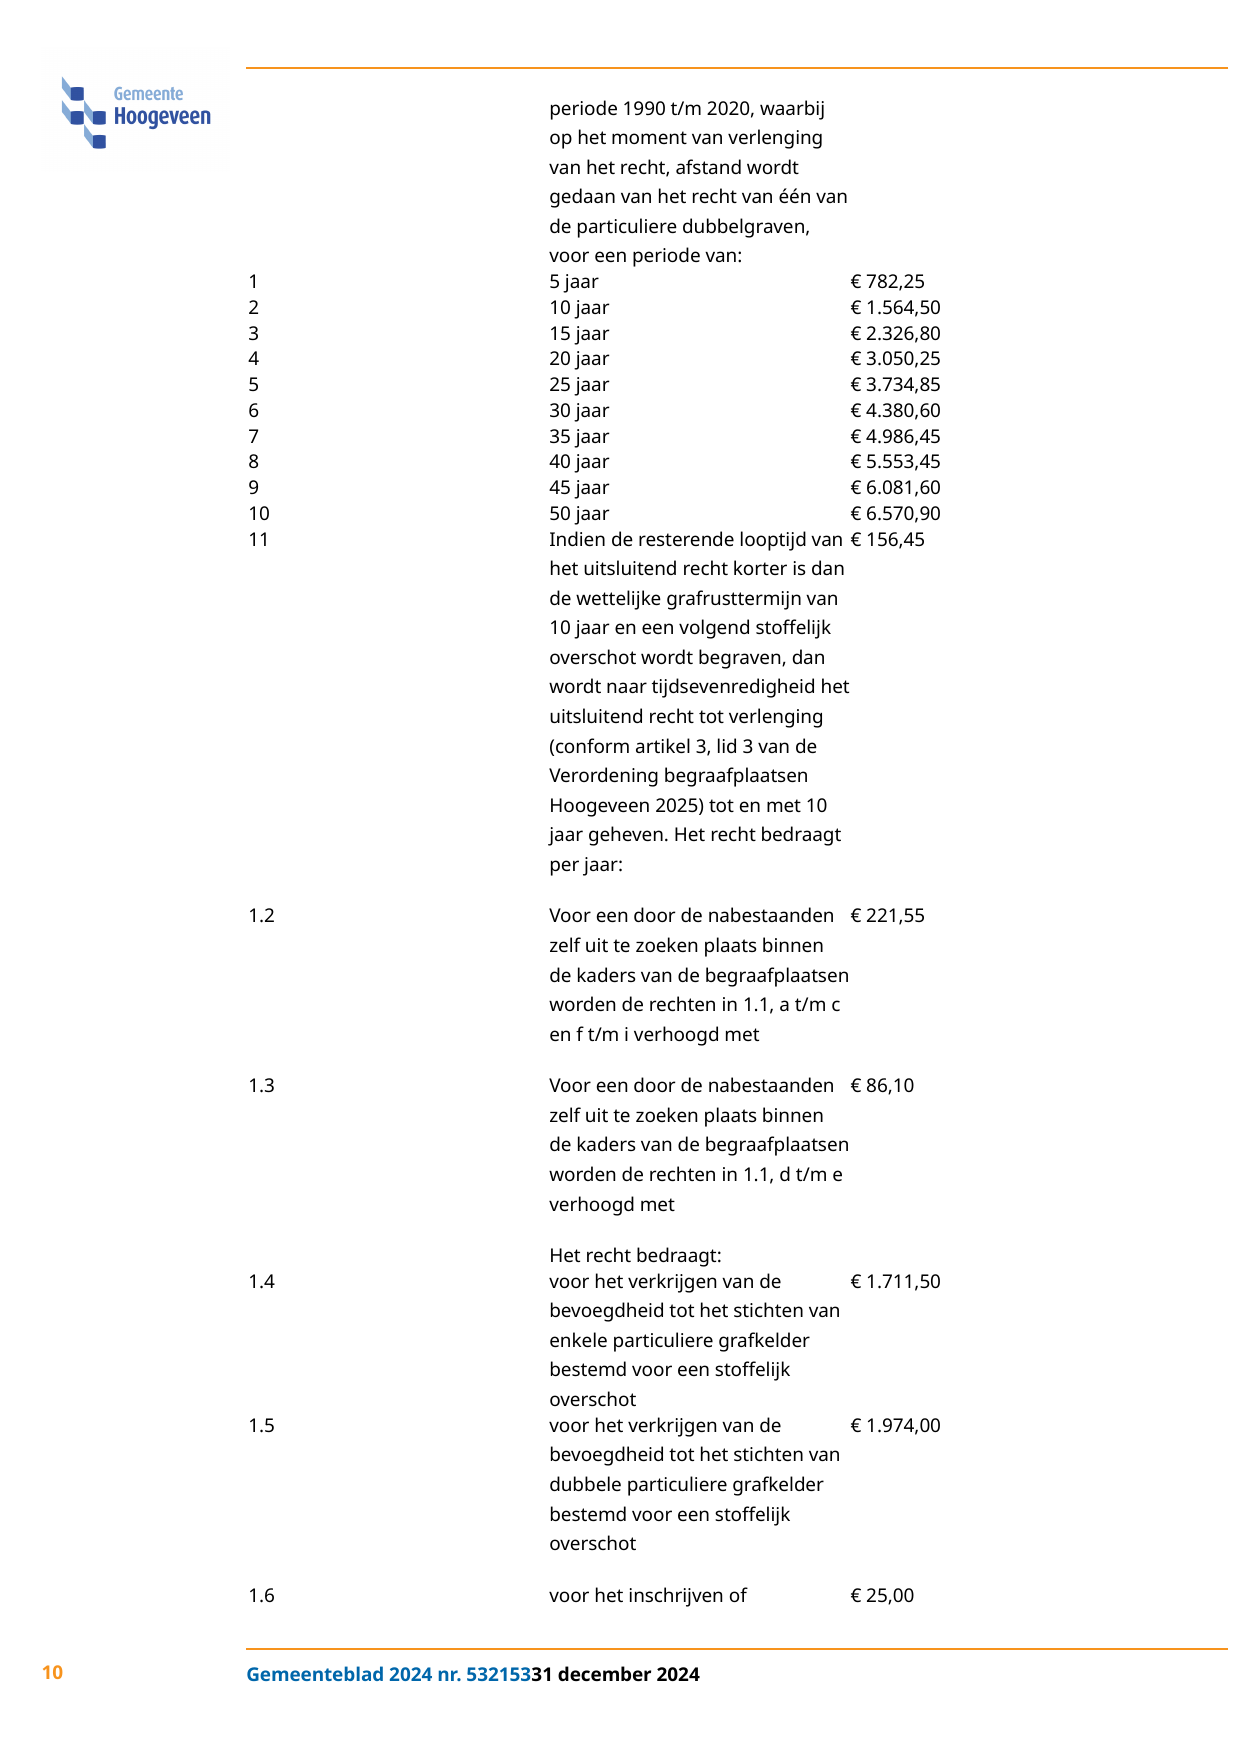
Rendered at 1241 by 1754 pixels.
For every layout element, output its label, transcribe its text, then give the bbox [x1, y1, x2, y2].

table_cell 5 jaar [549, 269, 850, 294]
table_cell 1.3 [248, 1073, 549, 1216]
picture [41, 47, 231, 172]
table_cell [248, 1047, 549, 1072]
table_cell [850, 1556, 1152, 1582]
table_cell 20 jaar [549, 346, 850, 371]
table_cell periode 1990 t/m 2020, waarbij op het moment van verlenging van het recht, afstand wordt gedaan van het recht van één van de particuliere dubbelgraven, voor een periode van: [549, 95, 850, 268]
table_cell € 25,00 [850, 1582, 1152, 1607]
table_cell € 6.081,60 [850, 474, 1152, 500]
table_cell [850, 1242, 1152, 1268]
table_cell voor het inschrijven of [549, 1582, 850, 1607]
table_cell [850, 1047, 1152, 1072]
table_cell 4 [248, 346, 549, 371]
table_cell Het recht bedraagt: [549, 1242, 850, 1268]
table_cell [248, 95, 549, 268]
table_cell 15 jaar [549, 320, 850, 346]
table_cell 45 jaar [549, 474, 850, 500]
table_cell Voor een door de nabestaanden zelf uit te zoeken plaats binnen de kaders van de begraafplaatsen worden de rechten in 1.1, a t/m c en f t/m i verhoogd met [549, 903, 850, 1047]
table_cell € 2.326,80 [850, 320, 1152, 346]
table_cell 10 [248, 500, 549, 526]
table_cell € 6.570,90 [850, 500, 1152, 526]
table_cell € 3.050,25 [850, 346, 1152, 371]
table_cell 35 jaar [549, 423, 850, 448]
table_cell 30 jaar [549, 397, 850, 423]
table_cell [248, 1242, 549, 1268]
table_cell € 3.734,85 [850, 371, 1152, 397]
table_cell 1.4 [248, 1268, 549, 1412]
table_cell 7 [248, 423, 549, 448]
table_cell € 5.553,45 [850, 449, 1152, 474]
table_cell 40 jaar [549, 449, 850, 474]
table_cell [248, 1216, 549, 1242]
table_cell voor het verkrijgen van de bevoegdheid tot het stichten van dubbele particuliere grafkelder bestemd voor een stoffelijk overschot [549, 1412, 850, 1556]
table_cell € 1.974,00 [850, 1412, 1152, 1556]
table_cell 11 [248, 526, 549, 877]
table_cell 50 jaar [549, 500, 850, 526]
table_cell € 1.711,50 [850, 1268, 1152, 1412]
table_cell voor het verkrijgen van de bevoegdheid tot het stichten van enkele particuliere grafkelder bestemd voor een stoffelijk overschot [549, 1268, 850, 1412]
table_cell [549, 1216, 850, 1242]
table_cell € 4.380,60 [850, 397, 1152, 423]
table_cell [850, 1216, 1152, 1242]
table_cell [549, 1047, 850, 1072]
table_cell € 156,45 [850, 526, 1152, 877]
table_cell € 1.564,50 [850, 294, 1152, 320]
table_cell 1 [248, 269, 549, 294]
table_cell 5 [248, 371, 549, 397]
table_cell [248, 1556, 549, 1582]
table_cell 1.2 [248, 903, 549, 1047]
table_cell 2 [248, 294, 549, 320]
table_cell 6 [248, 397, 549, 423]
table_cell [549, 877, 850, 903]
table_cell € 782,25 [850, 269, 1152, 294]
table_cell 8 [248, 449, 549, 474]
table_cell Indien de resterende looptijd van het uitsluitend recht korter is dan de wettelijke grafrusttermijn van 10 jaar en een volgend stoffelijk overschot wordt begraven, dan wordt naar tijdsevenredigheid het uitsluitend recht tot verlenging (conform artikel 3, lid 3 van de Verordening begraafplaatsen Hoogeveen 2025) tot en met 10 jaar geheven. Het recht bedraagt per jaar: [549, 526, 850, 877]
table_cell 3 [248, 320, 549, 346]
table_cell € 221,55 [850, 903, 1152, 1047]
table_cell € 4.986,45 [850, 423, 1152, 448]
table_cell € 86,10 [850, 1073, 1152, 1216]
table_cell 9 [248, 474, 549, 500]
table_cell [850, 95, 1152, 268]
table_cell [850, 877, 1152, 903]
table_cell 1.6 [248, 1582, 549, 1607]
table_cell [248, 877, 549, 903]
table_cell [549, 1556, 850, 1582]
table_cell Voor een door de nabestaanden zelf uit te zoeken plaats binnen de kaders van de begraafplaatsen worden de rechten in 1.1, d t/m e verhoogd met [549, 1073, 850, 1216]
table_cell 25 jaar [549, 371, 850, 397]
table_cell 1.5 [248, 1412, 549, 1556]
table_cell 10 jaar [549, 294, 850, 320]
